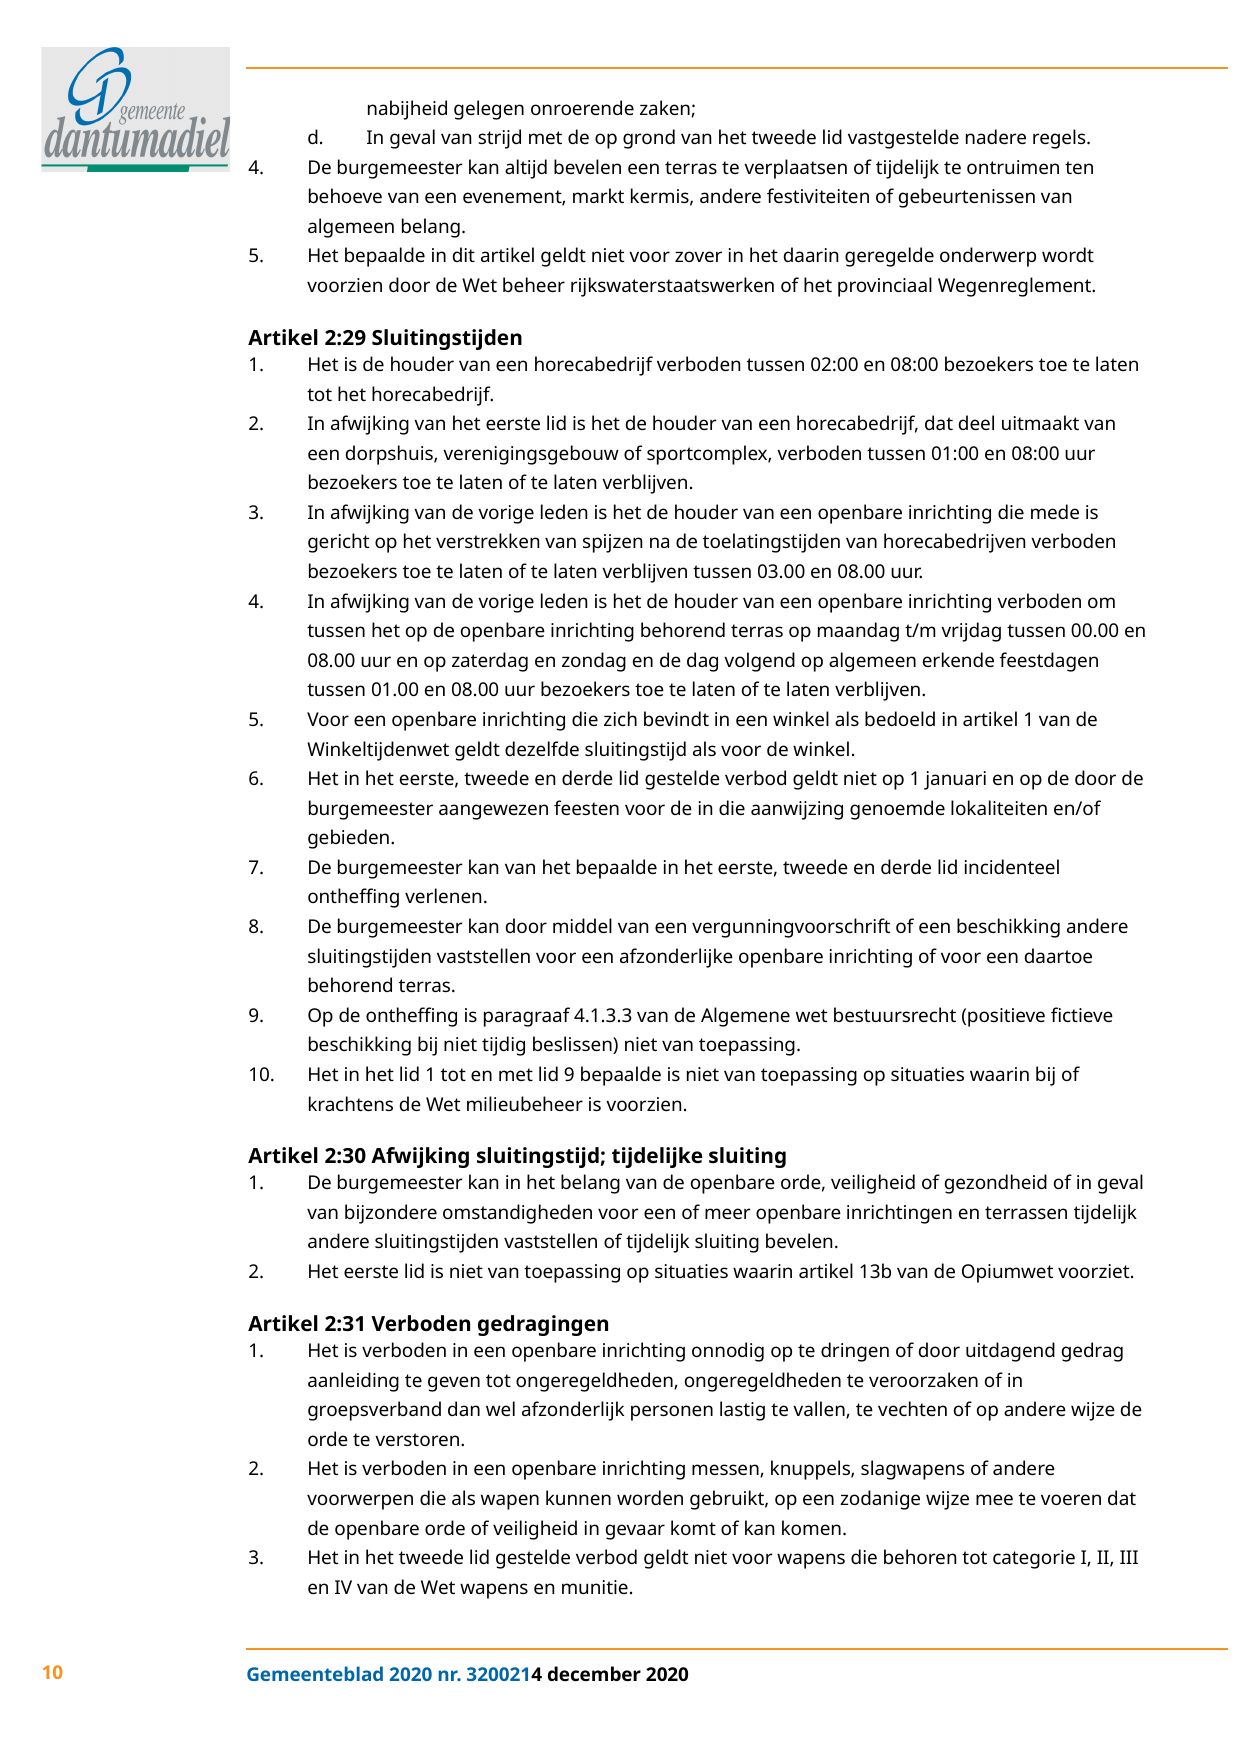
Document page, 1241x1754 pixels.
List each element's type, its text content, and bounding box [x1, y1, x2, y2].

list In afwijking van de vorige leden is het de houder van een openbare inrichting verboden om tussen het op de openbare inrichting behorend terras op maandag t/m vrijdag tussen 00.00 en 08.00 uur en op zaterdag en zondag en de dag volgend op algemeen erkende feestdagen tussen 01.00 en 08.00 uur bezoekers toe te laten of te laten verblijven. [248, 588, 1152, 702]
list De burgemeester kan altijd bevelen een terras te verplaatsen of tijdelijk te ontruimen ten behoeve van een evenement, markt kermis, andere festiviteiten of gebeurtenissen van algemeen belang. [248, 154, 1152, 239]
list Het is de houder van een horecabedrijf verboden tussen 02:00 en 08:00 bezoekers toe te laten tot het horecabedrijf. [248, 351, 1152, 406]
list In geval van strijd met de op grond van het tweede lid vastgestelde nadere regels. [307, 124, 1152, 150]
list Het bepaalde in dit artikel geldt niet voor zover in het daarin geregelde onderwerp wordt voorzien door de Wet beheer rijkswaterstaatswerken of het provinciaal Wegenreglement. [248, 243, 1152, 298]
list De burgemeester kan door middel van een vergunningvoorschrift of een beschikking andere sluitingstijden vaststellen voor een afzonderlijke openbare inrichting of voor een daartoe behorend terras. [248, 913, 1152, 998]
list Voor een openbare inrichting die zich bevindt in een winkel als bedoeld in artikel 1 van de Winkeltijdenwet geldt dezelfde sluitingstijd als voor de winkel. [248, 706, 1152, 761]
list Het is verboden in een openbare inrichting messen, knuppels, slagwapens of andere voorwerpen die als wapen kunnen worden gebruikt, op een zodanige wijze mee te voeren dat de openbare orde of veiligheid in gevaar komt of kan komen. [248, 1456, 1152, 1540]
list Het in het tweede lid gestelde verbod geldt niet voor wapens die behoren tot categorie I, II, III en IV van de Wet wapens en munitie. [248, 1544, 1152, 1599]
list De burgemeester kan van het bepaalde in het eerste, tweede en derde lid incidenteel ontheffing verlenen. [248, 854, 1152, 909]
text Artikel 2:29 Sluitingstijden [248, 323, 1152, 351]
list Het is verboden in een openbare inrichting onnodig op te dringen of door uitdagend gedrag aanleiding te geven tot ongeregeldheden, ongeregeldheden te veroorzaken of in groepsverband dan wel afzonderlijk personen lastig te vallen, te vechten of op andere wijze de orde te verstoren. [248, 1337, 1152, 1452]
list In afwijking van het eerste lid is het de houder van een horecabedrijf, dat deel uitmaakt van een dorpshuis, verenigingsgebouw of sportcomplex, verboden tussen 01:00 en 08:00 uur bezoekers toe te laten of te laten verblijven. [248, 410, 1152, 495]
text Artikel 2:30 Afwijking sluitingstijd; tijdelijke sluiting [248, 1141, 1152, 1169]
list In afwijking van de vorige leden is het de houder van een openbare inrichting die mede is gericht op het verstrekken van spijzen na de toelatingstijden van horecabedrijven verboden bezoekers toe te laten of te laten verblijven tussen 03.00 en 08.00 uur. [248, 499, 1152, 584]
text Artikel 2:31 Verboden gedragingen [248, 1309, 1152, 1337]
list Op de ontheffing is paragraaf 4.1.3.3 van de Algemene wet bestuursrecht (positieve fictieve beschikking bij niet tijdig beslissen) niet van toepassing. [248, 1002, 1152, 1057]
picture [41, 47, 231, 172]
list Het in het eerste, tweede en derde lid gestelde verbod geldt niet op 1 januari en op de door de burgemeester aangewezen feesten voor de in die aanwijzing genoemde lokaliteiten en/of gebieden. [248, 765, 1152, 850]
list Het eerste lid is niet van toepassing op situaties waarin artikel 13b van de Opiumwet voorziet. [248, 1258, 1152, 1284]
list nabijheid gelegen onroerende zaken; [307, 95, 1152, 121]
list De burgemeester kan in het belang van de openbare orde, veiligheid of gezondheid of in geval van bijzondere omstandigheden voor een of meer openbare inrichtingen en terrassen tijdelijk andere sluitingstijden vaststellen of tijdelijk sluiting bevelen. [248, 1169, 1152, 1254]
list Het in het lid 1 tot en met lid 9 bepaalde is niet van toepassing op situaties waarin bij of krachtens de Wet milieubeheer is voorzien. [248, 1061, 1152, 1116]
